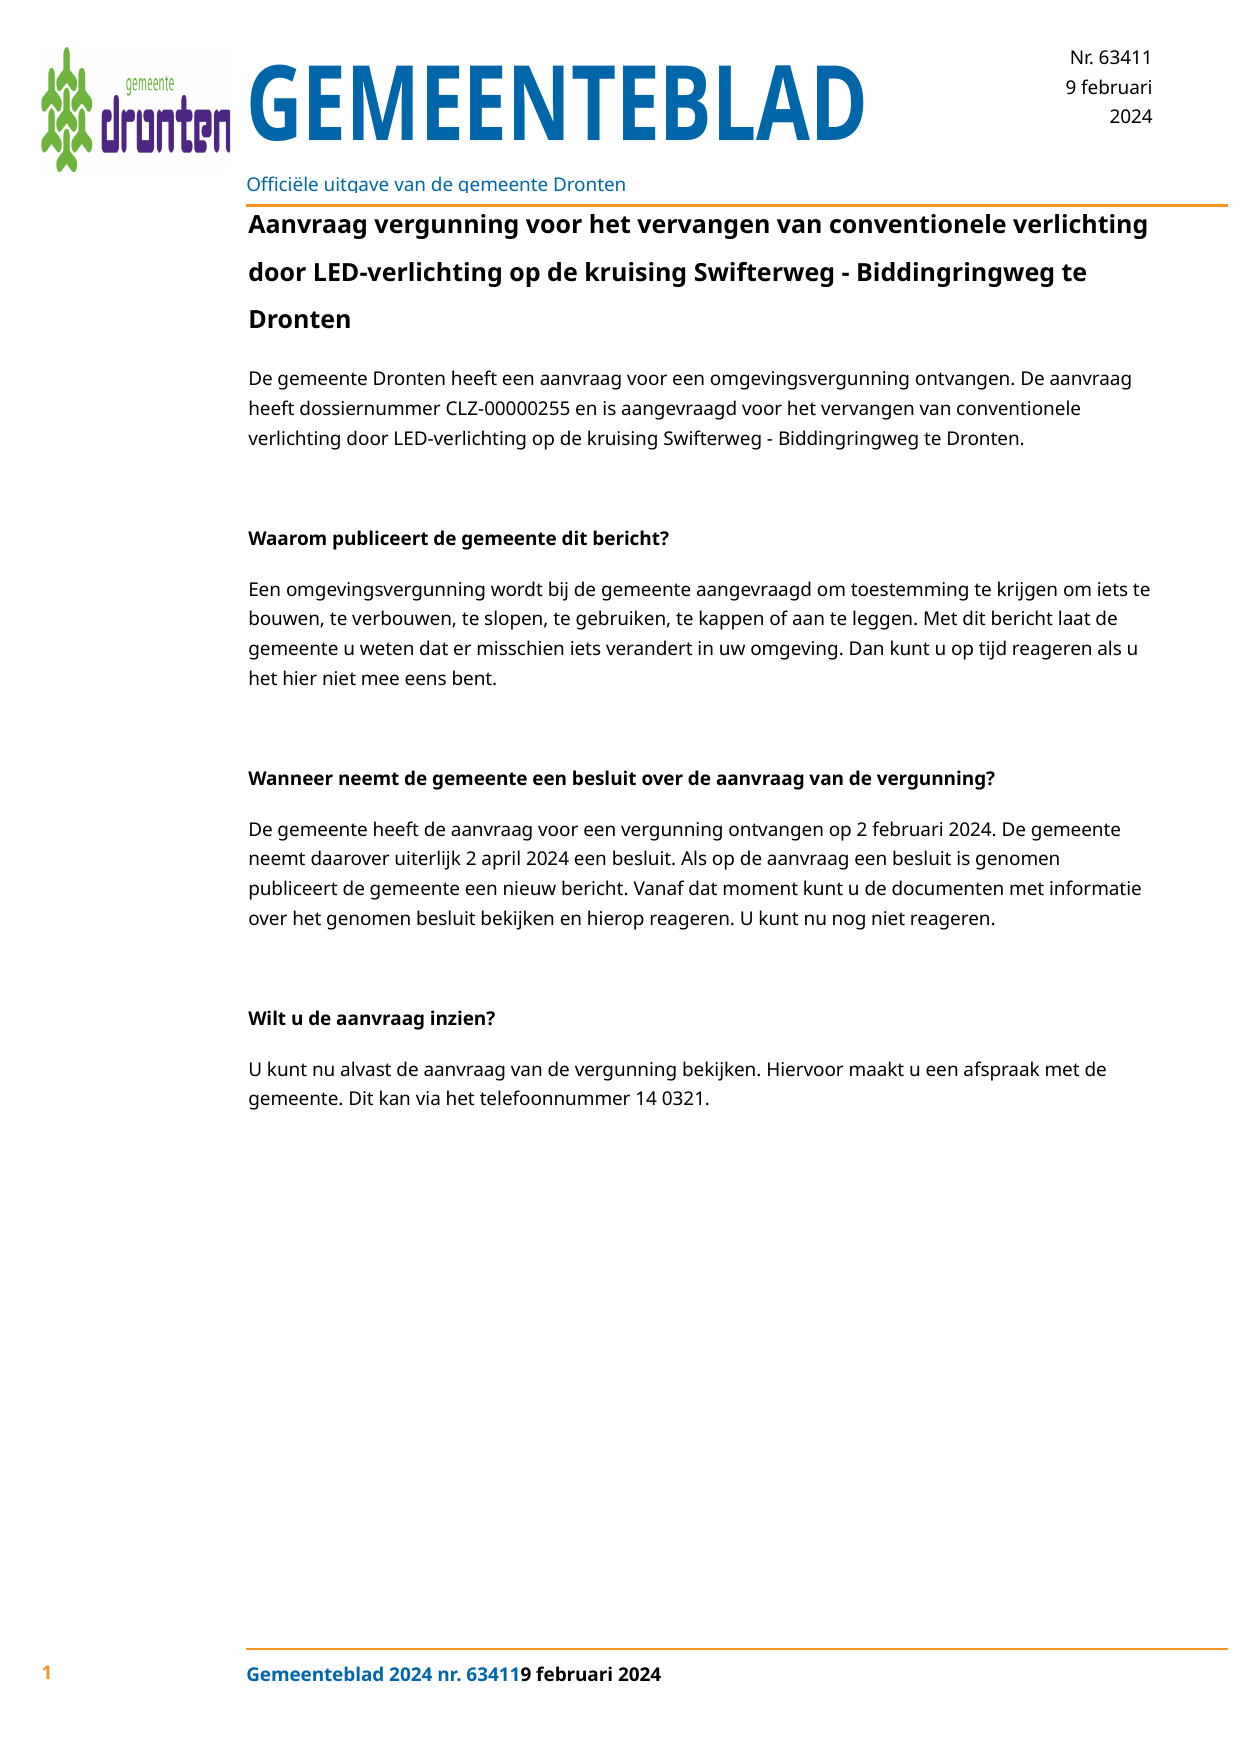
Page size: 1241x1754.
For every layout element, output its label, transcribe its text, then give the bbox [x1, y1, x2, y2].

text Wilt u de aanvraag inzien? [248, 1006, 1152, 1031]
text De gemeente Dronten heeft een aanvraag voor een omgevingsvergunning ontvangen. De aanvraag heeft dossiernummer CLZ-00000255 en is aangevraagd voor het vervangen van conventionele verlichting door LED-verlichting op de kruising Swifterweg - Biddingringweg te Dronten. [248, 366, 1152, 450]
text U kunt nu alvast de aanvraag van de vergunning bekijken. Hiervoor maakt u een afspraak met de gemeente. Dit kan via het telefoonnummer 14 0321. [248, 1056, 1152, 1111]
text Aanvraag vergunning voor het vervangen van conventionele verlichting door LED-verlichting op de kruising Swifterweg - Biddingringweg te Dronten [248, 207, 1152, 336]
text Een omgevingsvergunning wordt bij de gemeente aangevraagd om toestemming te krijgen om iets te bouwen, te verbouwen, te slopen, te gebruiken, te kappen of aan te leggen. Met dit bericht laat de gemeente u weten dat er misschien iets verandert in uw omgeving. Dan kunt u op tijd reageren als u het hier niet mee eens bent. [248, 576, 1152, 690]
text De gemeente heeft de aanvraag voor een vergunning ontvangen op 2 februari 2024. De gemeente neemt daarover uiterlijk 2 april 2024 een besluit. Als op de aanvraag een besluit is genomen publiceert de gemeente een nieuw bericht. Vanaf dat moment kunt u de documenten met informatie over het genomen besluit bekijken en hierop reageren. U kunt nu nog niet reageren. [248, 816, 1152, 930]
text Waarom publiceert de gemeente dit bericht? [248, 526, 1152, 551]
picture [41, 47, 231, 172]
text Wanneer neemt de gemeente een besluit over de aanvraag van de vergunning? [248, 766, 1152, 791]
